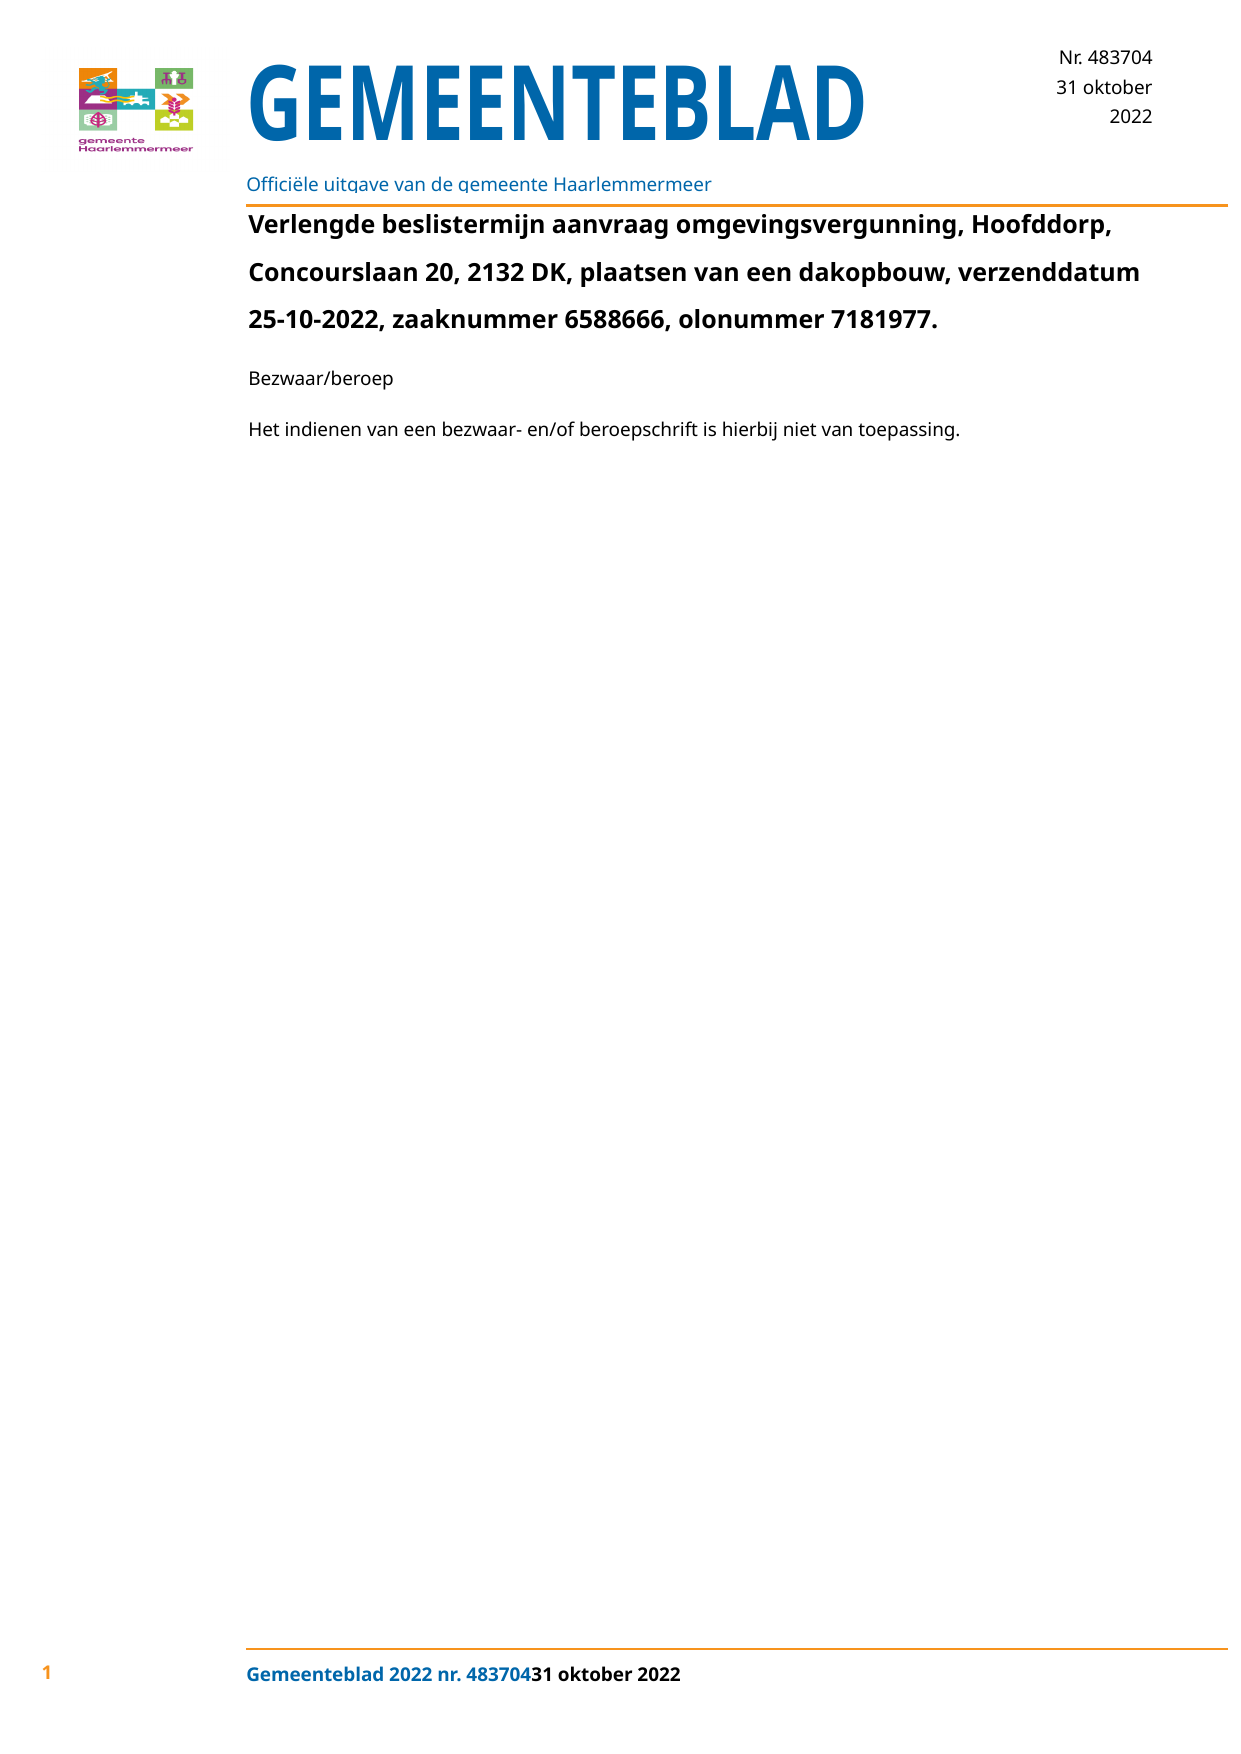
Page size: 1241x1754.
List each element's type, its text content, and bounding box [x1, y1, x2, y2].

text Verlengde beslistermijn aanvraag omgevingsvergunning, Hoofddorp, Concourslaan 20, 2132 DK, plaatsen van een dakopbouw, verzenddatum 25-10-2022, zaaknummer 6588666, olonummer 7181977. [248, 207, 1152, 336]
text Het indienen van een bezwaar- en/of beroepschrift is hierbij niet van toepassing. [248, 416, 1152, 442]
text Bezwaar/beroep [248, 366, 1152, 391]
picture [41, 47, 231, 172]
